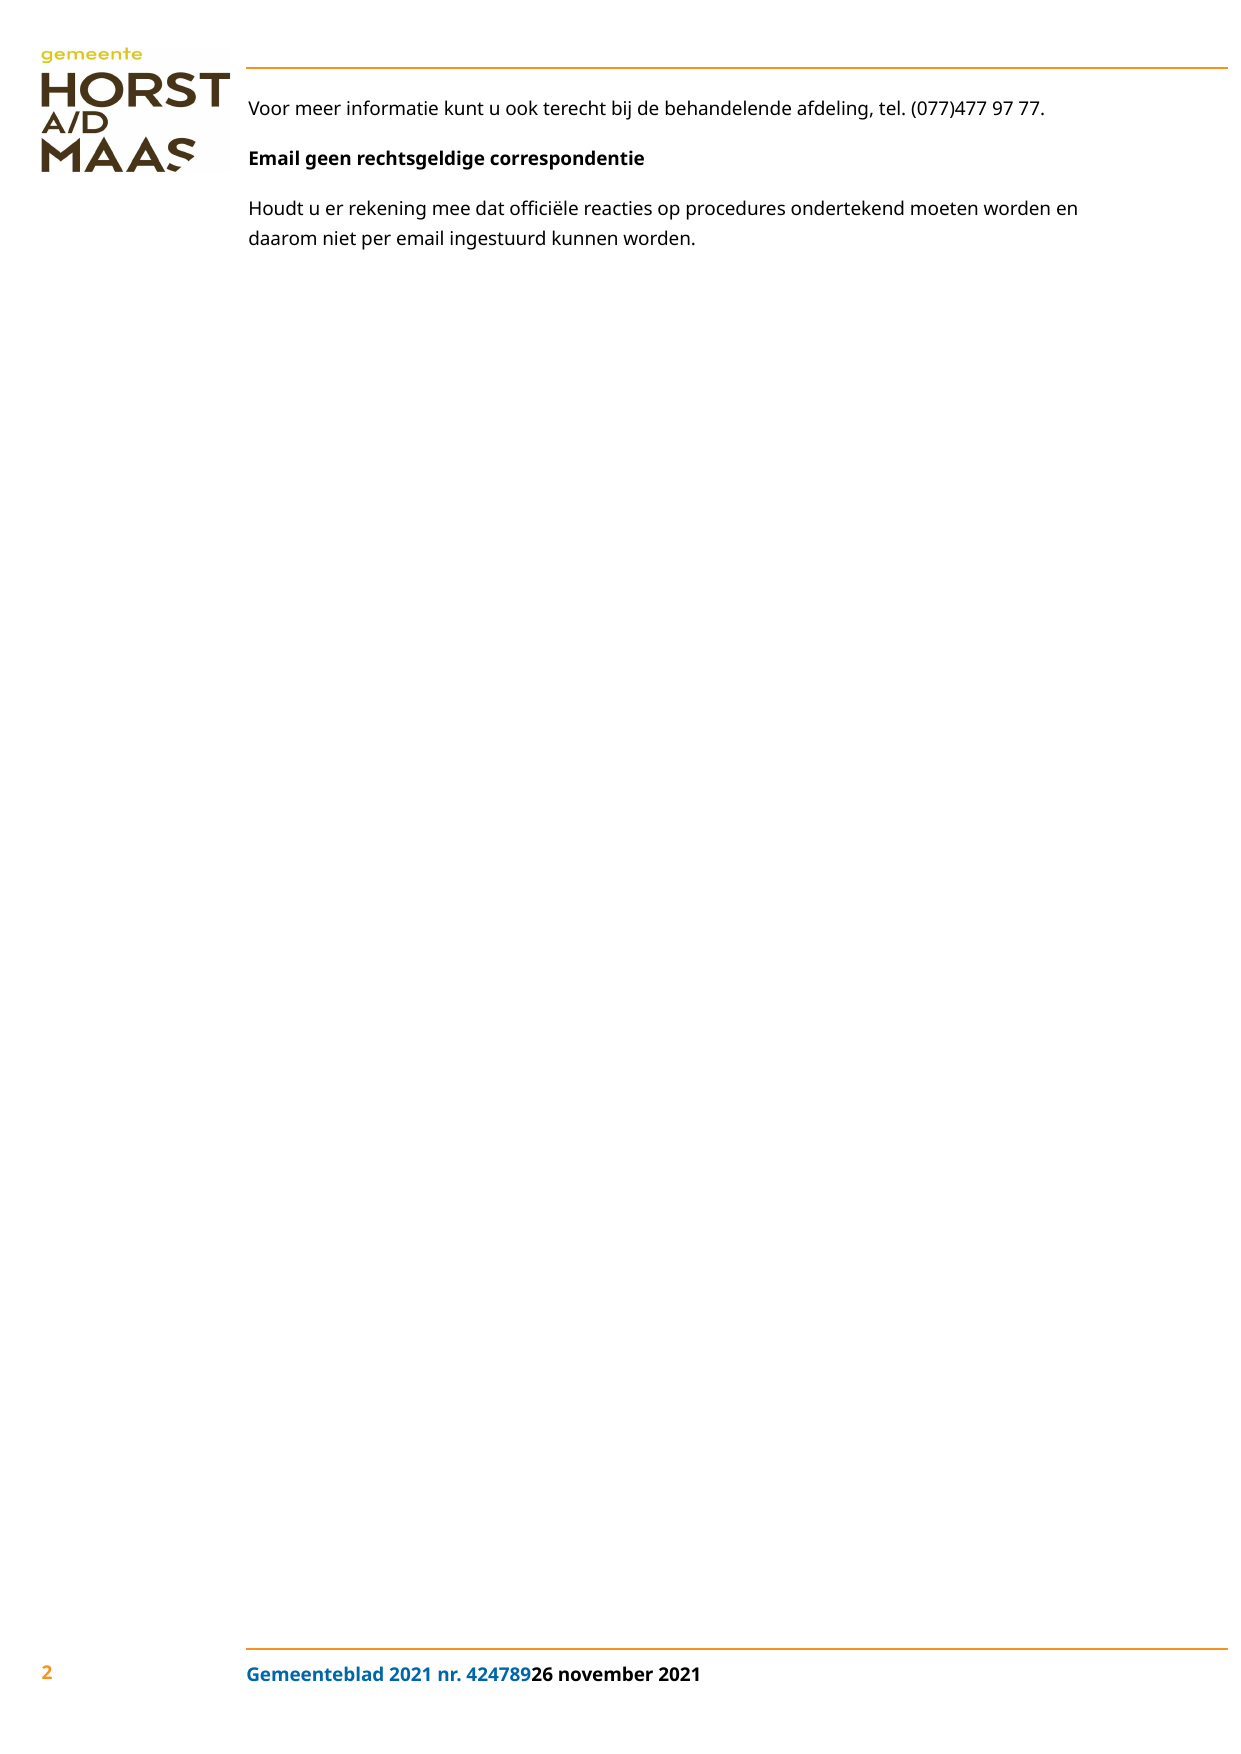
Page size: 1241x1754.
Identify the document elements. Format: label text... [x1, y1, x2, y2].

text Houdt u er rekening mee dat officiële reacties op procedures ondertekend moeten worden en daarom niet per email ingestuurd kunnen worden. [248, 196, 1152, 251]
text Voor meer informatie kunt u ook terecht bij de behandelende afdeling, tel. (077)477 97 77. [248, 95, 1152, 121]
picture [41, 47, 231, 172]
text Email geen rechtsgeldige correspondentie [248, 145, 1152, 171]
